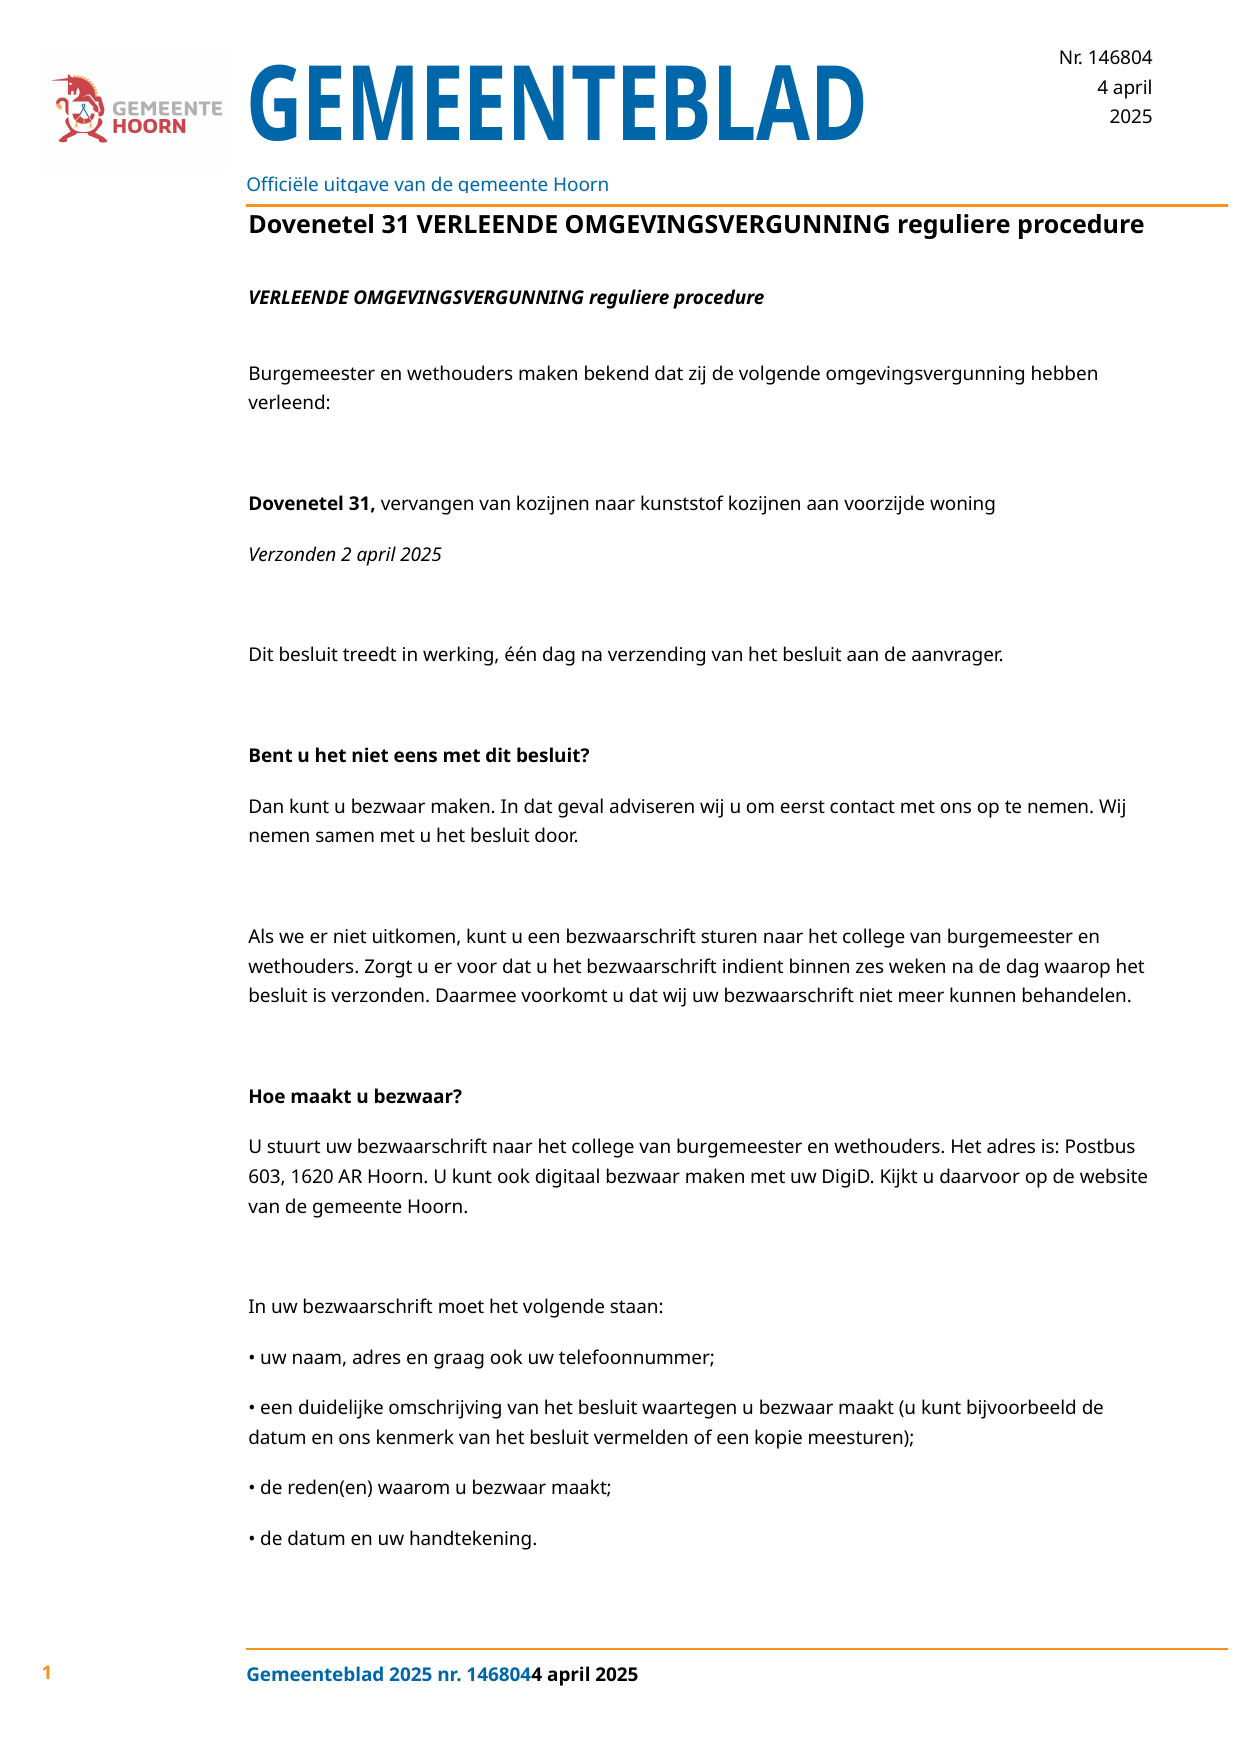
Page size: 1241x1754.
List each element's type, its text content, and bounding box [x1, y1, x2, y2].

text Bent u het niet eens met dit besluit? [248, 742, 1152, 768]
text • de reden(en) waarom u bezwaar maakt; [248, 1474, 1152, 1500]
text Dovenetel 31, vervangen van kozijnen naar kunststof kozijnen aan voorzijde woning [248, 490, 1152, 516]
text • een duidelijke omschrijving van het besluit waartegen u bezwaar maakt (u kunt bijvoorbeeld de datum en ons kenmerk van het besluit vermelden of een kopie meesturen); [248, 1394, 1152, 1450]
text Burgemeester en wethouders maken bekend dat zij de volgende omgevingsvergunning hebben verleend: [248, 360, 1152, 415]
text • uw naam, adres en graag ook uw telefoonnummer; [248, 1344, 1152, 1370]
text Verzonden 2 april 2025 [248, 541, 1152, 567]
text Dan kunt u bezwaar maken. In dat geval adviseren wij u om eerst contact met ons op te nemen. Wij nemen samen met u het besluit door. [248, 793, 1152, 848]
text Dit besluit treedt in werking, één dag na verzending van het besluit aan de aanvrager. [248, 642, 1152, 667]
picture [41, 47, 231, 172]
text VERLEENDE OMGEVINGSVERGUNNING reguliere procedure [248, 284, 1152, 309]
text In uw bezwaarschrift moet het volgende staan: [248, 1294, 1152, 1319]
text • de datum en uw handtekening. [248, 1525, 1152, 1551]
text U stuurt uw bezwaarschrift naar het college van burgemeester en wethouders. Het adres is: Postbus 603, 1620 AR Hoorn. U kunt ook digitaal bezwaar maken met uw DigiD. Kijkt u daarvoor op de website van de gemeente Hoorn. [248, 1134, 1152, 1219]
text Dovenetel 31 VERLEENDE OMGEVINGSVERGUNNING reguliere procedure [248, 207, 1152, 241]
text Als we er niet uitkomen, kunt u een bezwaarschrift sturen naar het college van burgemeester en wethouders. Zorgt u er voor dat u het bezwaarschrift indient binnen zes weken na de dag waarop het besluit is verzonden. Daarmee voorkomt u dat wij uw bezwaarschrift niet meer kunnen behandelen. [248, 923, 1152, 1008]
text Hoe maakt u bezwaar? [248, 1083, 1152, 1109]
